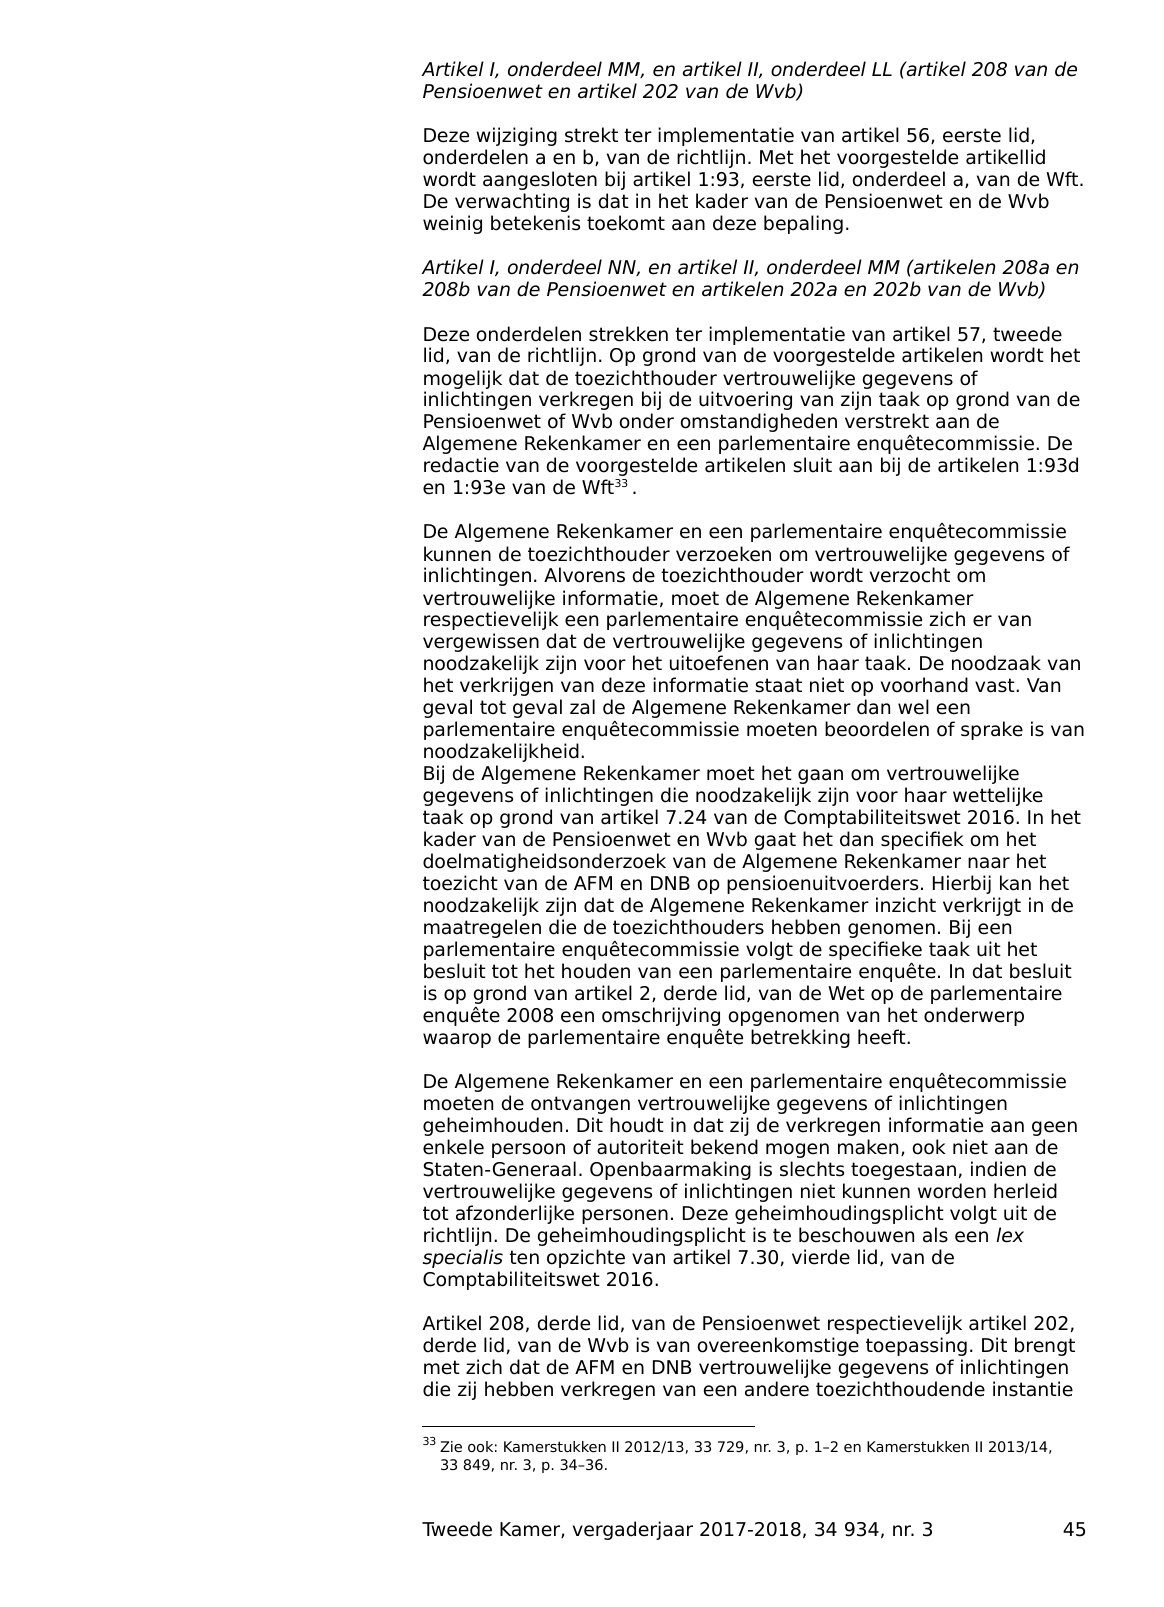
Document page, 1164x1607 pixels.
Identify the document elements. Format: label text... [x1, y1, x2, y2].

text De Algemene Rekenkamer en een parlementaire enquêtecommissie moeten de ontvangen vertrouwelijke gegevens of inlichtingen geheimhouden. Dit houdt in dat zij de verkregen informatie aan geen enkele persoon of autoriteit bekend mogen maken, ook niet aan de Staten-Generaal. Openbaarmaking is slechts toegestaan, indien de vertrouwelijke gegevens of inlichtingen niet kunnen worden herleid tot afzonderlijke personen. Deze geheimhoudingsplicht volgt uit de richtlijn. De geheimhoudingsplicht is te beschouwen als een lex specialis ten opzichte van artikel 7.30, vierde lid, van de Comptabiliteitswet 2016. [422, 1071, 1087, 1291]
subtitle Artikel I, onderdeel NN, en artikel II, onderdeel MM (artikelen 208a en 208b van de Pensioenwet en artikelen 202a en 202b van de Wvb) [422, 257, 1087, 301]
text Bij de Algemene Rekenkamer moet het gaan om vertrouwelijke gegevens of inlichtingen die noodzakelijk zijn voor haar wettelijke taak op grond van artikel 7.24 van de Comptabiliteitswet 2016. In het kader van de Pensioenwet en Wvb gaat het dan specifiek om het doelmatigheidsonderzoek van de Algemene Rekenkamer naar het toezicht van de AFM en DNB op pensioenuitvoerders. Hierbij kan het noodzakelijk zijn dat de Algemene Rekenkamer inzicht verkrijgt in de maatregelen die de toezichthouders hebben genomen. Bij een parlementaire enquêtecommissie volgt de specifieke taak uit het besluit tot het houden van een parlementaire enquête. In dat besluit is op grond van artikel 2, derde lid, van de Wet op de parlementaire enquête 2008 een omschrijving opgenomen van het onderwerp waarop de parlementaire enquête betrekking heeft. [422, 763, 1087, 1049]
text Artikel 208, derde lid, van de Pensioenwet respectievelijk artikel 202, derde lid, van de Wvb is van overeenkomstige toepassing. Dit brengt met zich dat de AFM en DNB vertrouwelijke gegevens of inlichtingen die zij hebben verkregen van een andere toezichthoudende instantie [422, 1313, 1087, 1401]
subtitle Artikel I, onderdeel MM, en artikel II, onderdeel LL (artikel 208 van de Pensioenwet en artikel 202 van de Wvb) [422, 59, 1087, 103]
text Deze wijziging strekt ter implementatie van artikel 56, eerste lid, onderdelen a en b, van de richtlijn. Met het voorgestelde artikellid wordt aangesloten bij artikel 1:93, eerste lid, onderdeel a, van de Wft. De verwachting is dat in het kader van de Pensioenwet en de Wvb weinig betekenis toekomt aan deze bepaling. [422, 125, 1087, 235]
text De Algemene Rekenkamer en een parlementaire enquêtecommissie kunnen de toezichthouder verzoeken om vertrouwelijke gegevens of inlichtingen. Alvorens de toezichthouder wordt verzocht om vertrouwelijke informatie, moet de Algemene Rekenkamer respectievelijk een parlementaire enquêtecommissie zich er van vergewissen dat de vertrouwelijke gegevens of inlichtingen noodzakelijk zijn voor het uitoefenen van haar taak. De noodzaak van het verkrijgen van deze informatie staat niet op voorhand vast. Van geval tot geval zal de Algemene Rekenkamer dan wel een parlementaire enquêtecommissie moeten beoordelen of sprake is van noodzakelijkheid. [422, 521, 1087, 763]
text Deze onderdelen strekken ter implementatie van artikel 57, tweede lid, van de richtlijn. Op grond van de voorgestelde artikelen wordt het mogelijk dat de toezichthouder vertrouwelijke gegevens of inlichtingen verkregen bij de uitvoering van zijn taak op grond van de Pensioenwet of Wvb onder omstandigheden verstrekt aan de Algemene Rekenkamer en een parlementaire enquêtecommissie. De redactie van de voorgestelde artikelen sluit aan bij de artikelen 1:93d en 1:93e van de Wft. [422, 323, 1087, 499]
text Zie ook: Kamerstukken II 2012/13, 33 729, nr. 3, p. 1–2 en Kamerstukken II 2013/14, 33 849, nr. 3, p. 34–36. [422, 1435, 1087, 1474]
